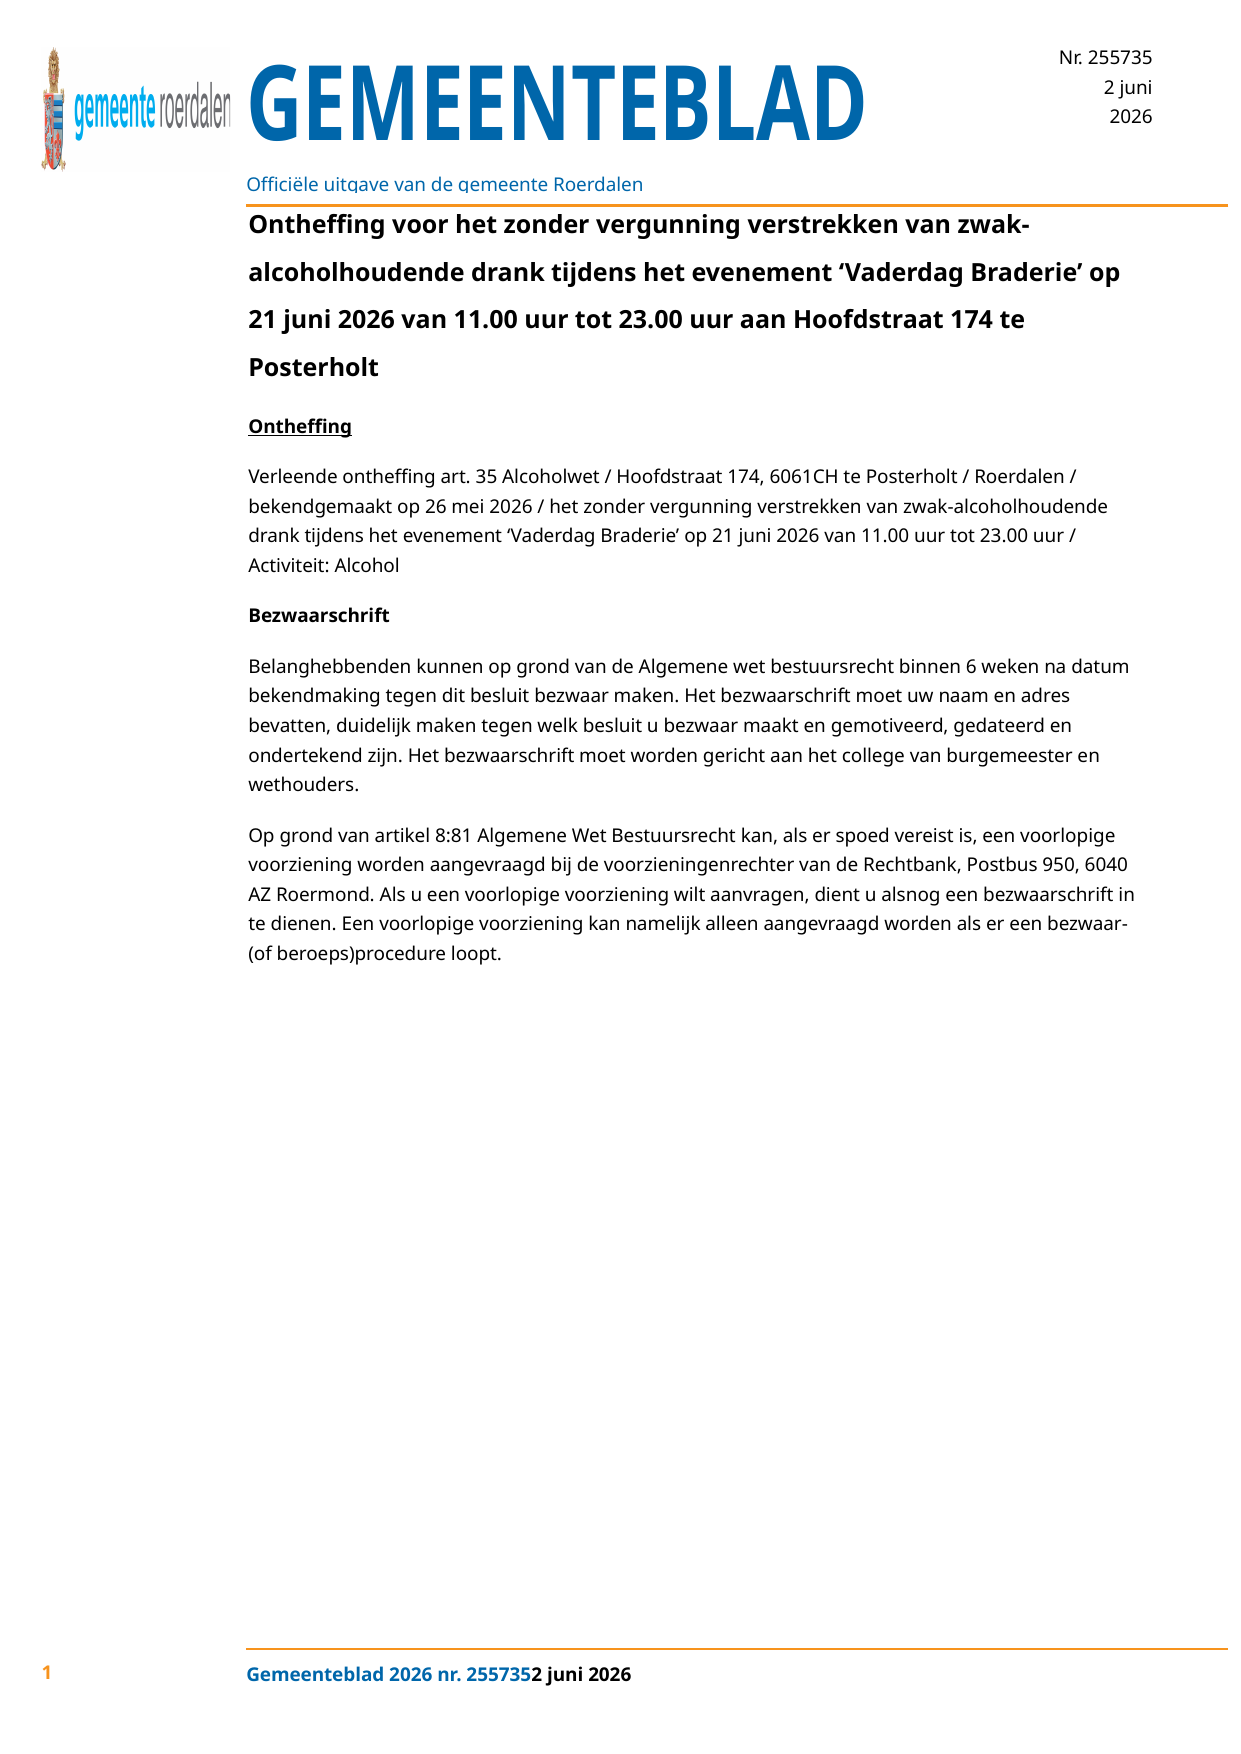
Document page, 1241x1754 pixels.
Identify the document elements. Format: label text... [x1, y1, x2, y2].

text Op grond van artikel 8:81 Algemene Wet Bestuursrecht kan, als er spoed vereist is, een voorlopige voorziening worden aangevraagd bij de voorzieningenrechter van de Rechtbank, Postbus 950, 6040 AZ Roermond. Als u een voorlopige voorziening wilt aanvragen, dient u alsnog een bezwaarschrift in te dienen. Een voorlopige voorziening kan namelijk alleen aangevraagd worden als er een bezwaar- (of beroeps)procedure loopt. [248, 822, 1152, 966]
text Ontheffing voor het zonder vergunning verstrekken van zwak-alcoholhoudende drank tijdens het evenement ‘Vaderdag Braderie’ op 21 juni 2026 van 11.00 uur tot 23.00 uur aan Hoofdstraat 174 te Posterholt [248, 207, 1152, 384]
text Ontheffing [248, 413, 1152, 439]
text Verleende ontheffing art. 35 Alcoholwet / Hoofdstraat 174, 6061CH te Posterholt / Roerdalen / bekendgemaakt op 26 mei 2026 / het zonder vergunning verstrekken van zwak-alcoholhoudende drank tijdens het evenement ‘Vaderdag Braderie’ op 21 juni 2026 van 11.00 uur tot 23.00 uur / Activiteit: Alcohol [248, 463, 1152, 578]
picture [41, 47, 231, 172]
text Bezwaarschrift [248, 603, 1152, 628]
text Belanghebbenden kunnen op grond van de Algemene wet bestuursrecht binnen 6 weken na datum bekendmaking tegen dit besluit bezwaar maken. Het bezwaarschrift moet uw naam en adres bevatten, duidelijk maken tegen welk besluit u bezwaar maakt en gemotiveerd, gedateerd en ondertekend zijn. Het bezwaarschrift moet worden gericht aan het college van burgemeester en wethouders. [248, 653, 1152, 797]
